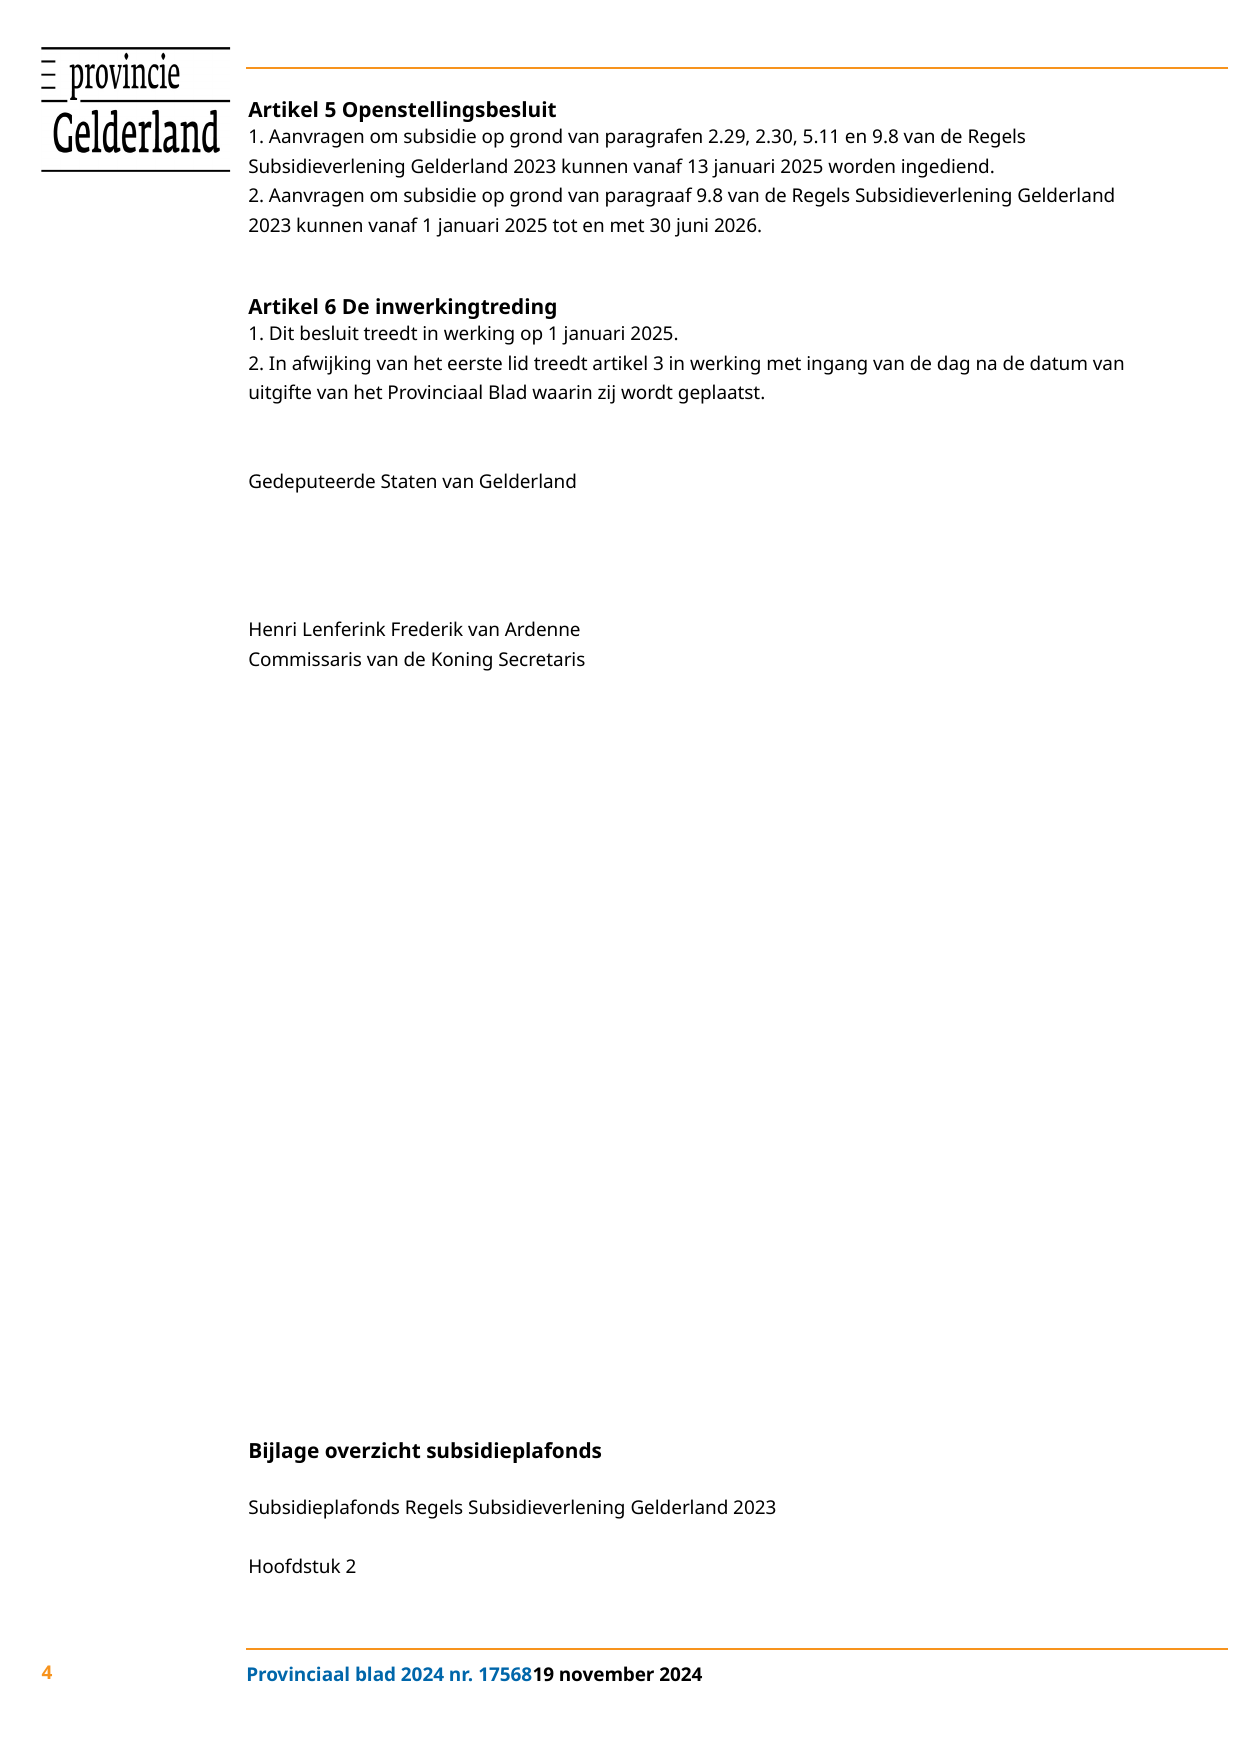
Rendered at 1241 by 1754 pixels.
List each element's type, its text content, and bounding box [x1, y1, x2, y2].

text Artikel 6 De inwerkingtreding [248, 292, 1152, 320]
text 1. Dit besluit treedt in werking op 1 januari 2025. [248, 320, 1152, 346]
picture [41, 47, 231, 172]
text Subsidieplafonds Regels Subsidieverlening Gelderland 2023 [248, 1494, 1152, 1519]
text Henri Lenferink Frederik van Ardenne [248, 616, 1152, 642]
text Hoofdstuk 2 [248, 1553, 1152, 1579]
text Commissaris van de Koning Secretaris [248, 646, 1152, 672]
text 1. Aanvragen om subsidie op grond van paragrafen 2.29, 2.30, 5.11 en 9.8 van de Regels Subsidieverlening Gelderland 2023 kunnen vanaf 13 januari 2025 worden ingediend. [248, 123, 1152, 178]
text Bijlage overzicht subsidieplafonds [248, 1436, 1152, 1464]
text 2. In afwijking van het eerste lid treedt artikel 3 in werking met ingang van de dag na de datum van uitgifte van het Provinciaal Blad waarin zij wordt geplaatst. [248, 350, 1152, 405]
text Artikel 5 Openstellingsbesluit [248, 95, 1152, 123]
text Gedeputeerde Staten van Gelderland [248, 468, 1152, 494]
text 2. Aanvragen om subsidie op grond van paragraaf 9.8 van de Regels Subsidieverlening Gelderland 2023 kunnen vanaf 1 januari 2025 tot en met 30 juni 2026. [248, 182, 1152, 238]
